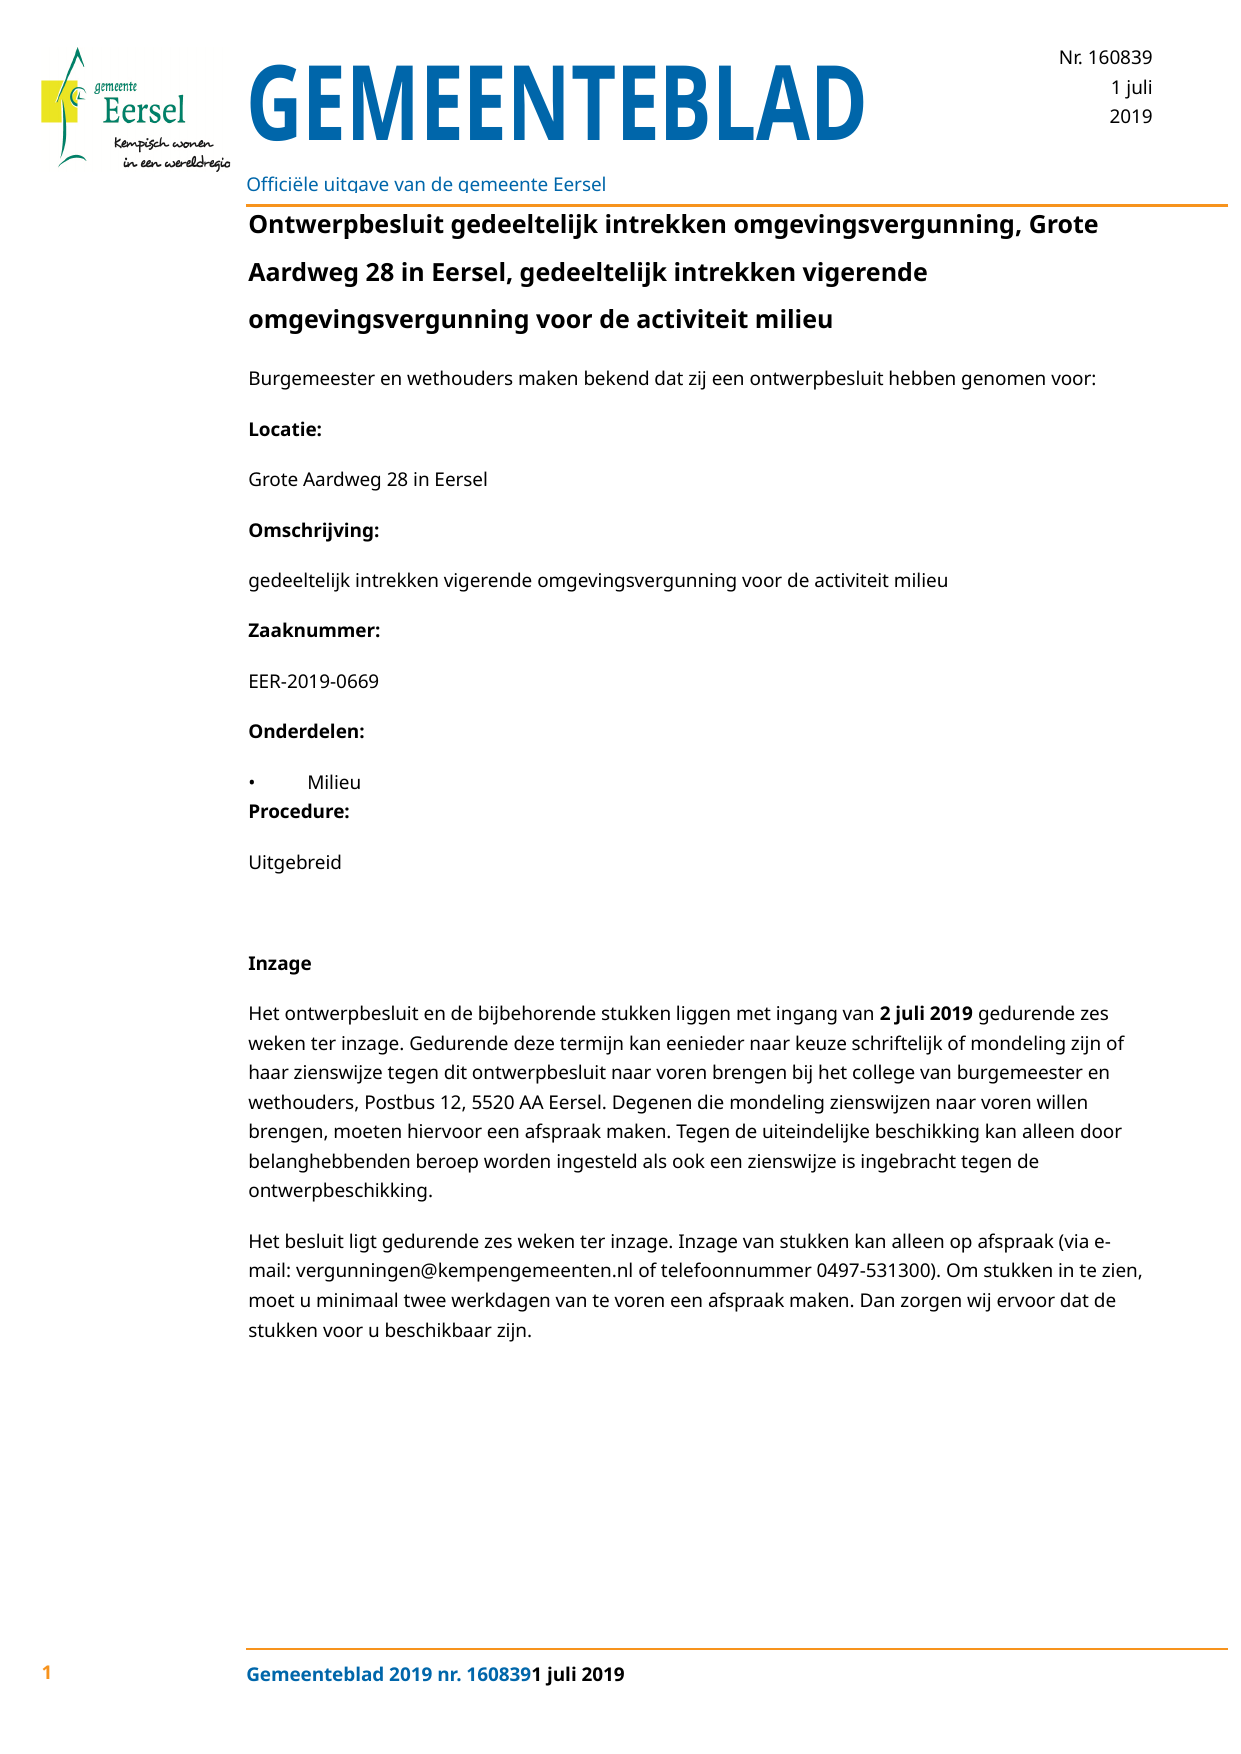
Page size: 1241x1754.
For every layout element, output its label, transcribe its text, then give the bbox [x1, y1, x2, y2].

text Het besluit ligt gedurende zes weken ter inzage. Inzage van stukken kan alleen op afspraak (via e-mail: vergunningen@kempengemeenten.nl of telefoonnummer 0497-531300). Om stukken in te zien, moet u minimaal twee werkdagen van te voren een afspraak maken. Dan zorgen wij ervoor dat de stukken voor u beschikbaar zijn. [248, 1228, 1152, 1342]
text Zaaknummer: [248, 618, 1152, 643]
text Locatie: [248, 416, 1152, 442]
list Milieu [248, 769, 1152, 794]
text gedeeltelijk intrekken vigerende omgevingsvergunning voor de activiteit milieu [248, 567, 1152, 593]
text Grote Aardweg 28 in Eersel [248, 466, 1152, 492]
text Het ontwerpbesluit en de bijbehorende stukken liggen met ingang van 2 juli 2019 gedurende zes weken ter inzage. Gedurende deze termijn kan eenieder naar keuze schriftelijk of mondeling zijn of haar zienswijze tegen dit ontwerpbesluit naar voren brengen bij het college van burgemeester en wethouders, Postbus 12, 5520 AA Eersel. Degenen die mondeling zienswijzen naar voren willen brengen, moeten hiervoor een afspraak maken. Tegen de uiteindelijke beschikking kan alleen door belanghebbenden beroep worden ingesteld als ook een zienswijze is ingebracht tegen de ontwerpbeschikking. [248, 1000, 1152, 1203]
text Omschrijving: [248, 517, 1152, 542]
text Burgemeester en wethouders maken bekend dat zij een ontwerpbesluit hebben genomen voor: [248, 366, 1152, 391]
text Inzage [248, 950, 1152, 975]
text Onderdelen: [248, 718, 1152, 744]
text Uitgebreid [248, 849, 1152, 874]
text Ontwerpbesluit gedeeltelijk intrekken omgevingsvergunning, Grote Aardweg 28 in Eersel, gedeeltelijk intrekken vigerende omgevingsvergunning voor de activiteit milieu [248, 207, 1152, 336]
text Procedure: [248, 798, 1152, 824]
picture [41, 47, 231, 172]
text EER-2019-0669 [248, 668, 1152, 694]
